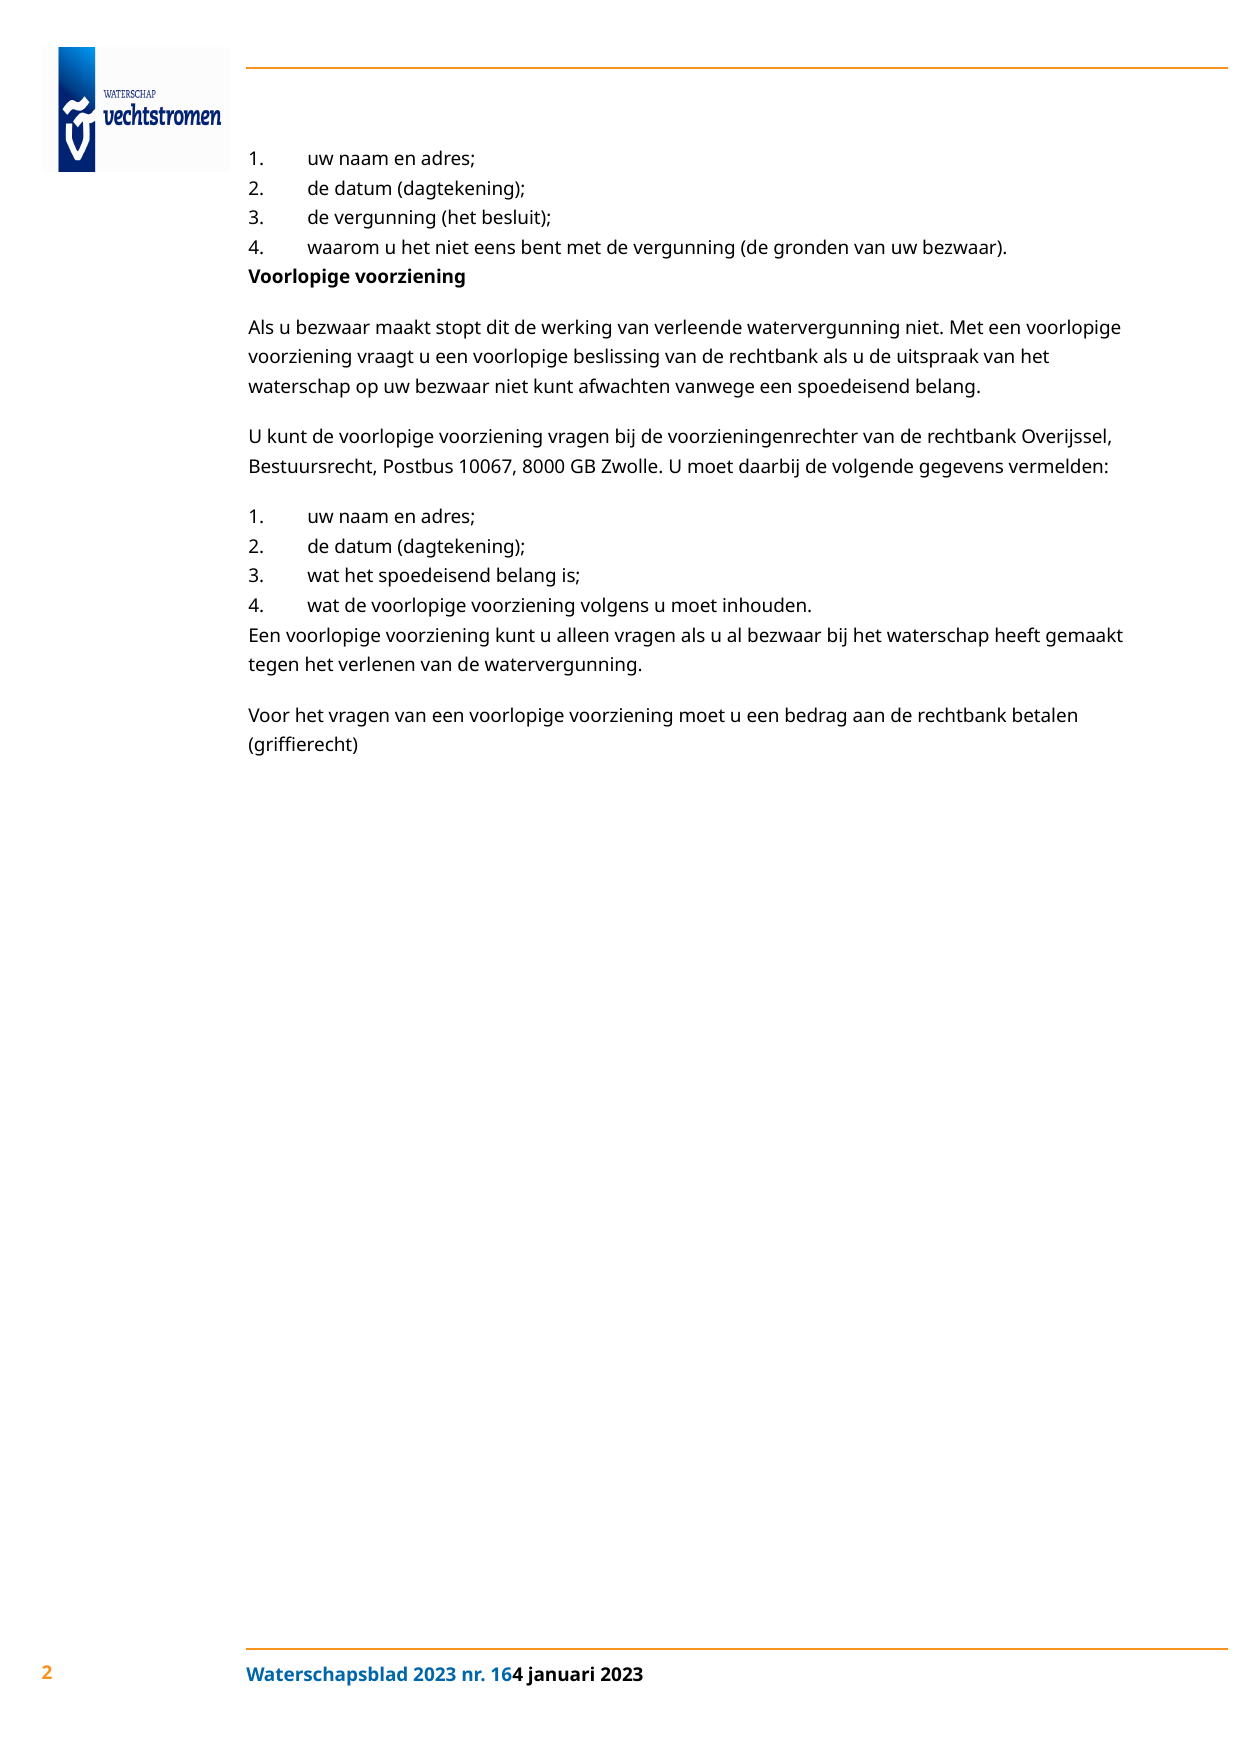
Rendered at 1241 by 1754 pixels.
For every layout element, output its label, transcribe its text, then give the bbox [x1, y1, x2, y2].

text Een voorlopige voorziening kunt u alleen vragen als u al bezwaar bij het waterschap heeft gemaakt tegen het verlenen van de watervergunning. [248, 622, 1152, 677]
list wat het spoedeisend belang is; [248, 563, 1152, 588]
list wat de voorlopige voorziening volgens u moet inhouden. [248, 592, 1152, 618]
picture [41, 47, 231, 172]
text Voor het vragen van een voorlopige voorziening moet u een bedrag aan de rechtbank betalen (griffierecht) [248, 702, 1152, 757]
list de datum (dagtekening); [248, 533, 1152, 559]
list uw naam en adres; [248, 145, 1152, 171]
list de datum (dagtekening); [248, 175, 1152, 201]
list waarom u het niet eens bent met de vergunning (de gronden van uw bezwaar). [248, 234, 1152, 260]
text U kunt de voorlopige voorziening vragen bij de voorzieningenrechter van de rechtbank Overijssel, Bestuursrecht, Postbus 10067, 8000 GB Zwolle. U moet daarbij de volgende gegevens vermelden: [248, 423, 1152, 479]
list uw naam en adres; [248, 503, 1152, 529]
list de vergunning (het besluit); [248, 204, 1152, 230]
text Voorlopige voorziening [248, 263, 1152, 289]
text Als u bezwaar maakt stopt dit de werking van verleende watervergunning niet. Met een voorlopige voorziening vraagt u een voorlopige beslissing van de rechtbank als u de uitspraak van het waterschap op uw bezwaar niet kunt afwachten vanwege een spoedeisend belang. [248, 314, 1152, 399]
